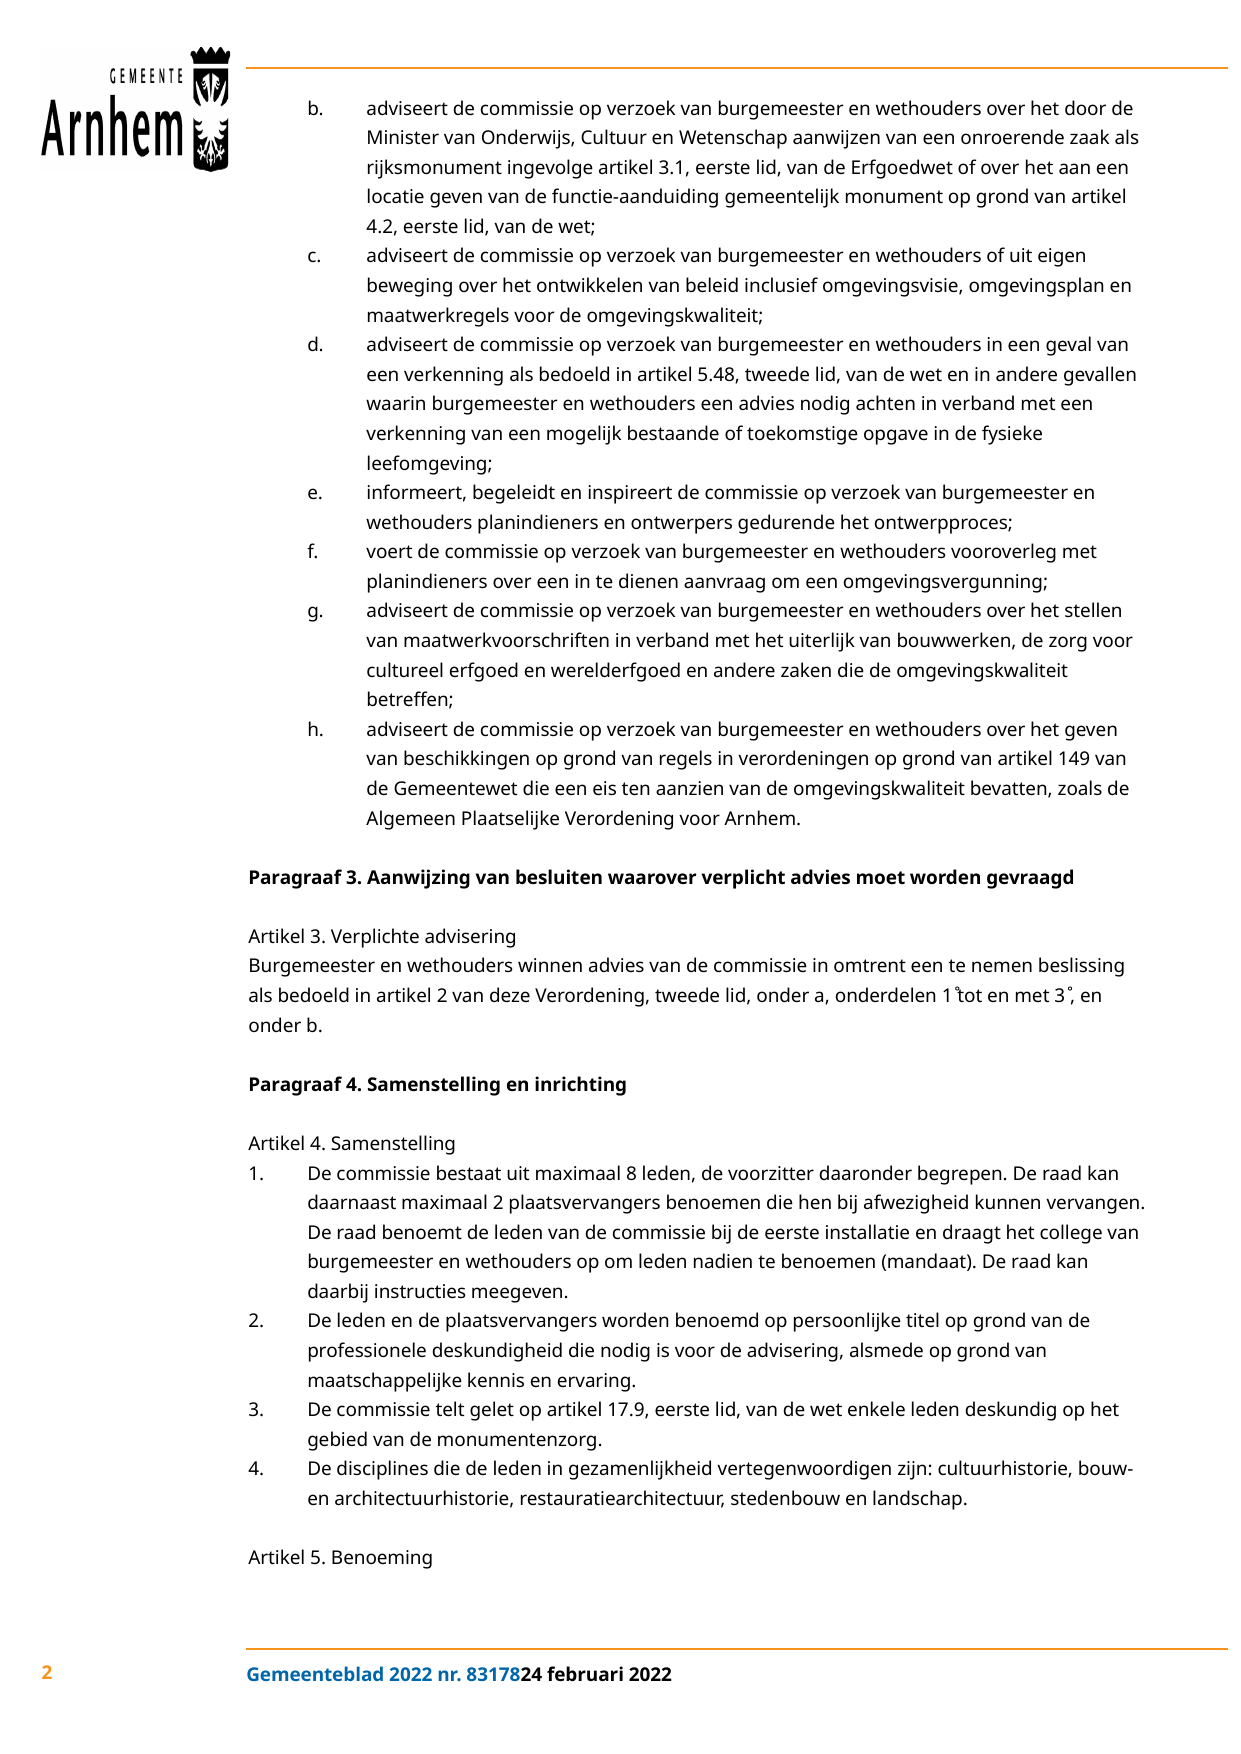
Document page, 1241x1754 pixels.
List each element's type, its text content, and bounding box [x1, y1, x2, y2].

list adviseert de commissie op verzoek van burgemeester en wethouders of uit eigen beweging over het ontwikkelen van beleid inclusief omgevingsvisie, omgevingsplan en maatwerkregels voor de omgevingskwaliteit; [307, 243, 1152, 328]
picture [41, 47, 231, 172]
text Artikel 4. Samenstelling [248, 1130, 1152, 1156]
list voert de commissie op verzoek van burgemeester en wethouders vooroverleg met planindieners over een in te dienen aanvraag om een omgevingsvergunning; [307, 538, 1152, 594]
list De leden en de plaatsvervangers worden benoemd op persoonlijke titel op grond van de professionele deskundigheid die nodig is voor de advisering, alsmede op grond van maatschappelijke kennis en ervaring. [248, 1308, 1152, 1393]
list informeert, begeleidt en inspireert de commissie op verzoek van burgemeester en wethouders planindieners en ontwerpers gedurende het ontwerpproces; [307, 479, 1152, 535]
list adviseert de commissie op verzoek van burgemeester en wethouders in een geval van een verkenning als bedoeld in artikel 5.48, tweede lid, van de wet en in andere gevallen waarin burgemeester en wethouders een advies nodig achten in verband met een verkenning van een mogelijk bestaande of toekomstige opgave in de fysieke leefomgeving; [307, 331, 1152, 476]
list De commissie telt gelet op artikel 17.9, eerste lid, van de wet enkele leden deskundig op het gebied van de monumentenzorg. [248, 1396, 1152, 1452]
text Paragraaf 3. Aanwijzing van besluiten waarover verplicht advies moet worden gevraagd [248, 864, 1152, 890]
list adviseert de commissie op verzoek van burgemeester en wethouders over het stellen van maatwerkvoorschriften in verband met het uiterlijk van bouwwerken, de zorg voor cultureel erfgoed en werelderfgoed en andere zaken die de omgevingskwaliteit betreffen; [307, 598, 1152, 712]
list adviseert de commissie op verzoek van burgemeester en wethouders over het geven van beschikkingen op grond van regels in verordeningen op grond van artikel 149 van de Gemeentewet die een eis ten aanzien van de omgevingskwaliteit bevatten, zoals de Algemeen Plaatselijke Verordening voor Arnhem. [307, 716, 1152, 831]
text Burgemeester en wethouders winnen advies van de commissie in omtrent een te nemen beslissing als bedoeld in artikel 2 van deze Verordening, tweede lid, onder a, onderdelen 1 ̊tot en met 3 ̊, en onder b. [248, 953, 1152, 1038]
list De disciplines die de leden in gezamenlijkheid vertegenwoordigen zijn: cultuurhistorie, bouw- en architectuurhistorie, restauratiearchitectuur, stedenbouw en landschap. [248, 1456, 1152, 1511]
text Paragraaf 4. Samenstelling en inrichting [248, 1071, 1152, 1097]
list adviseert de commissie op verzoek van burgemeester en wethouders over het door de Minister van Onderwijs, Cultuur en Wetenschap aanwijzen van een onroerende zaak als rijksmonument ingevolge artikel 3.1, eerste lid, van de Erfgoedwet of over het aan een locatie geven van de functie-aanduiding gemeentelijk monument op grond van artikel 4.2, eerste lid, van de wet; [307, 95, 1152, 239]
list De commissie bestaat uit maximaal 8 leden, de voorzitter daaronder begrepen. De raad kan daarnaast maximaal 2 plaatsvervangers benoemen die hen bij afwezigheid kunnen vervangen. De raad benoemt de leden van de commissie bij de eerste installatie en draagt het college van burgemeester en wethouders op om leden nadien te benoemen (mandaat). De raad kan daarbij instructies meegeven. [248, 1160, 1152, 1304]
text Artikel 3. Verplichte advisering [248, 923, 1152, 949]
text Artikel 5. Benoeming [248, 1544, 1152, 1570]
